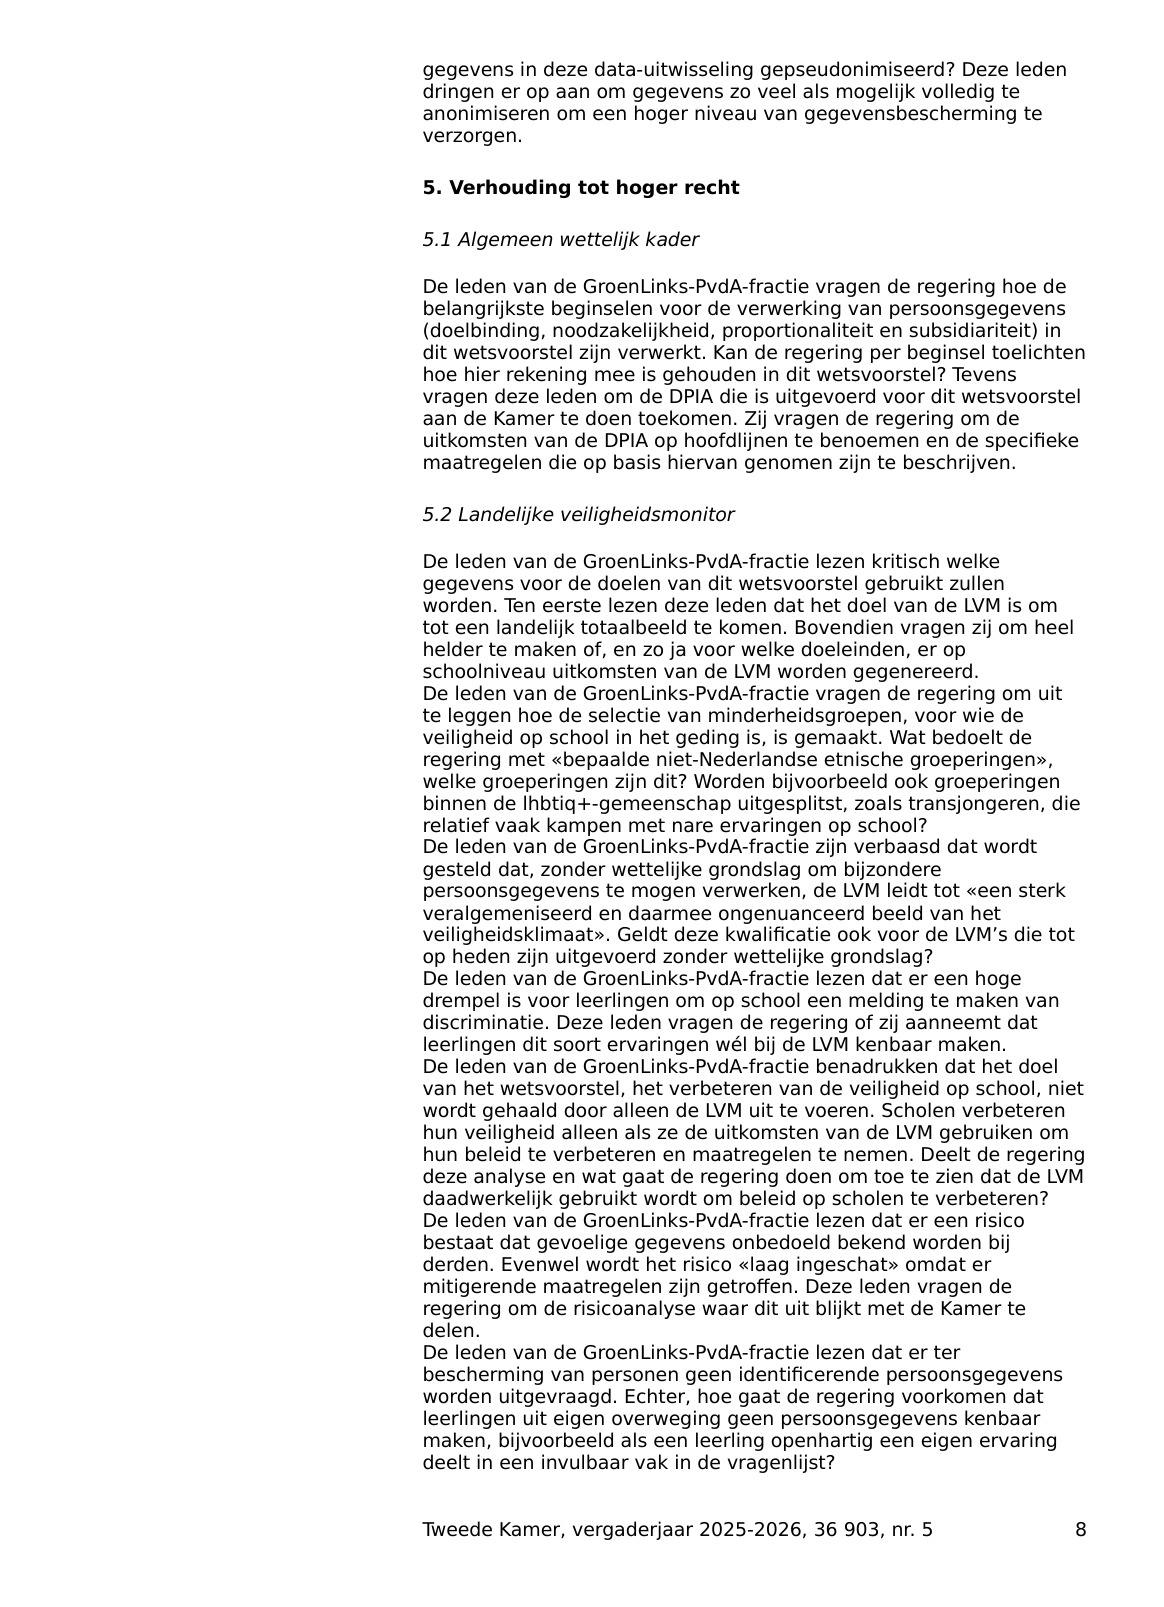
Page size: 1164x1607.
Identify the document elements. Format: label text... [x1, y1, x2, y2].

text De leden van de GroenLinks-PvdA-fractie lezen dat er ter bescherming van personen geen identificerende persoonsgegevens worden uitgevraagd. Echter, hoe gaat de regering voorkomen dat leerlingen uit eigen overweging geen persoonsgegevens kenbaar maken, bijvoorbeeld als een leerling openhartig een eigen ervaring deelt in een invulbaar vak in de vragenlijst? [422, 1342, 1087, 1474]
text De leden van de GroenLinks-PvdA-fractie zijn verbaasd dat wordt gesteld dat, zonder wettelijke grondslag om bijzondere persoonsgegevens te mogen verwerken, de LVM leidt tot «een sterk veralgemeniseerd en daarmee ongenuanceerd beeld van het veiligheidsklimaat». Geldt deze kwalificatie ook voor de LVM’s die tot op heden zijn uitgevoerd zonder wettelijke grondslag? [422, 836, 1087, 968]
text gegevens in deze data-uitwisseling gepseudonimiseerd? Deze leden dringen er op aan om gegevens zo veel als mogelijk volledig te anonimiseren om een hoger niveau van gegevensbescherming te verzorgen. [422, 59, 1087, 147]
subtitle 5.2 Landelijke veiligheidsmonitor [422, 504, 1087, 526]
subtitle 5.1 Algemeen wettelijk kader [422, 229, 1087, 251]
text De leden van de GroenLinks-PvdA-fractie lezen dat er een risico bestaat dat gevoelige gegevens onbedoeld bekend worden bij derden. Evenwel wordt het risico «laag ingeschat» omdat er mitigerende maatregelen zijn getroffen. Deze leden vragen de regering om de risicoanalyse waar dit uit blijkt met de Kamer te delen. [422, 1210, 1087, 1342]
text De leden van de GroenLinks-PvdA-fractie lezen dat er een hoge drempel is voor leerlingen om op school een melding te maken van discriminatie. Deze leden vragen de regering of zij aanneemt dat leerlingen dit soort ervaringen wél bij de LVM kenbaar maken. [422, 968, 1087, 1056]
text De leden van de GroenLinks-PvdA-fractie vragen de regering hoe de belangrijkste beginselen voor de verwerking van persoonsgegevens (doelbinding, noodzakelijkheid, proportionaliteit en subsidiariteit) in dit wetsvoorstel zijn verwerkt. Kan de regering per beginsel toelichten hoe hier rekening mee is gehouden in dit wetsvoorstel? Tevens vragen deze leden om de DPIA die is uitgevoerd voor dit wetsvoorstel aan de Kamer te doen toekomen. Zij vragen de regering om de uitkomsten van de DPIA op hoofdlijnen te benoemen en de specifieke maatregelen die op basis hiervan genomen zijn te beschrijven. [422, 276, 1087, 474]
text De leden van de GroenLinks-PvdA-fractie vragen de regering om uit te leggen hoe de selectie van minderheidsgroepen, voor wie de veiligheid op school in het geding is, is gemaakt. Wat bedoelt de regering met «bepaalde niet-Nederlandse etnische groeperingen», welke groeperingen zijn dit? Worden bijvoorbeeld ook groeperingen binnen de lhbtiq+-gemeenschap uitgesplitst, zoals transjongeren, die relatief vaak kampen met nare ervaringen op school? [422, 683, 1087, 836]
subtitle 5. Verhouding tot hoger recht [422, 177, 1087, 199]
text De leden van de GroenLinks-PvdA-fractie lezen kritisch welke gegevens voor de doelen van dit wetsvoorstel gebruikt zullen worden. Ten eerste lezen deze leden dat het doel van de LVM is om tot een landelijk totaalbeeld te komen. Bovendien vragen zij om heel helder te maken of, en zo ja voor welke doeleinden, er op schoolniveau uitkomsten van de LVM worden gegenereerd. [422, 551, 1087, 683]
text De leden van de GroenLinks-PvdA-fractie benadrukken dat het doel van het wetsvoorstel, het verbeteren van de veiligheid op school, niet wordt gehaald door alleen de LVM uit te voeren. Scholen verbeteren hun veiligheid alleen als ze de uitkomsten van de LVM gebruiken om hun beleid te verbeteren en maatregelen te nemen. Deelt de regering deze analyse en wat gaat de regering doen om toe te zien dat de LVM daadwerkelijk gebruikt wordt om beleid op scholen te verbeteren? [422, 1056, 1087, 1210]
